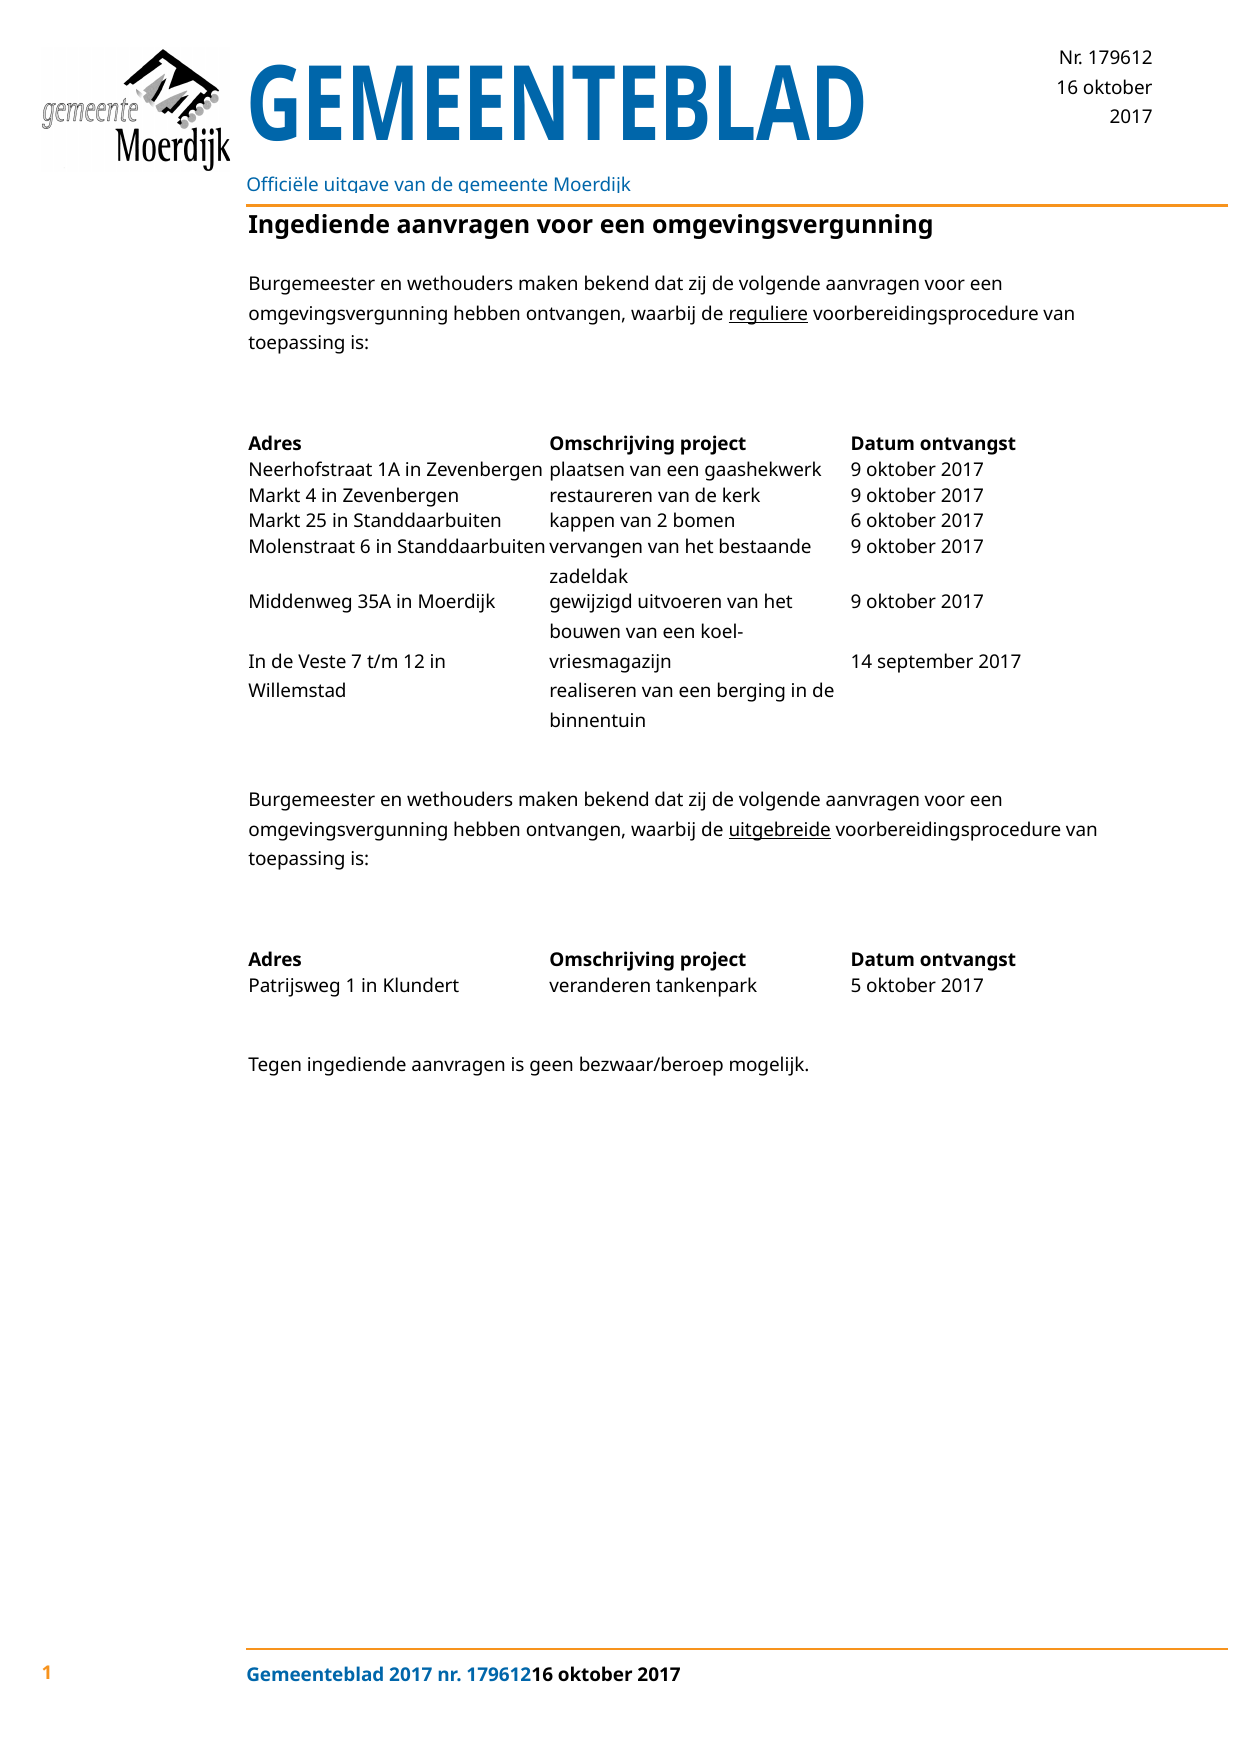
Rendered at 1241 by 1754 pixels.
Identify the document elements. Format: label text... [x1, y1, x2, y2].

table_header Datum ontvangst [850, 946, 1152, 972]
table_cell restaureren van de kerk [549, 482, 850, 508]
text Burgemeester en wethouders maken bekend dat zij de volgende aanvragen voor een omgevingsvergunning hebben ontvangen, waarbij de reguliere voorbereidingsprocedure van toepassing is: [248, 270, 1152, 355]
table_cell Markt 25 in Standdaarbuiten [248, 508, 549, 533]
table_cell kappen van 2 bomen [549, 508, 850, 533]
table_header Datum ontvangst [850, 430, 1152, 456]
table_cell plaatsen van een gaashekwerk [549, 456, 850, 482]
table_cell Neerhofstraat 1A in Zevenbergen [248, 456, 549, 482]
table_cell Patrijsweg 1 in Klundert [248, 972, 549, 998]
table_cell veranderen tankenpark [549, 972, 850, 998]
table_header Omschrijving project [549, 946, 850, 972]
table_header Adres [248, 430, 549, 456]
text Burgemeester en wethouders maken bekend dat zij de volgende aanvragen voor een omgevingsvergunning hebben ontvangen, waarbij de uitgebreide voorbereidingsprocedure van toepassing is: [248, 786, 1152, 871]
table_cell 6 oktober 2017 [850, 508, 1152, 533]
text Ingediende aanvragen voor een omgevingsvergunning [248, 207, 1152, 241]
table_cell Markt 4 in Zevenbergen [248, 482, 549, 508]
table_cell Molenstraat 6 in Standdaarbuiten [248, 533, 549, 589]
table_header Omschrijving project [549, 430, 850, 456]
table_cell 5 oktober 2017 [850, 972, 1152, 998]
table_cell 9 oktober 2017 14 september 2017 [850, 589, 1152, 733]
table_cell 9 oktober 2017 [850, 482, 1152, 508]
table_cell 9 oktober 2017 [850, 456, 1152, 482]
table_cell Middenweg 35A in Moerdijk In de Veste 7 t/m 12 in Willemstad [248, 589, 549, 733]
table_header Adres [248, 946, 549, 972]
table_cell 9 oktober 2017 [850, 533, 1152, 589]
table_cell gewijzigd uitvoeren van het bouwen van een koel-vriesmagazijn realiseren van een berging in de binnentuin [549, 589, 850, 733]
table_cell vervangen van het bestaande zadeldak [549, 533, 850, 589]
text Tegen ingediende aanvragen is geen bezwaar/beroep mogelijk. [248, 1052, 1152, 1077]
picture [41, 47, 231, 172]
